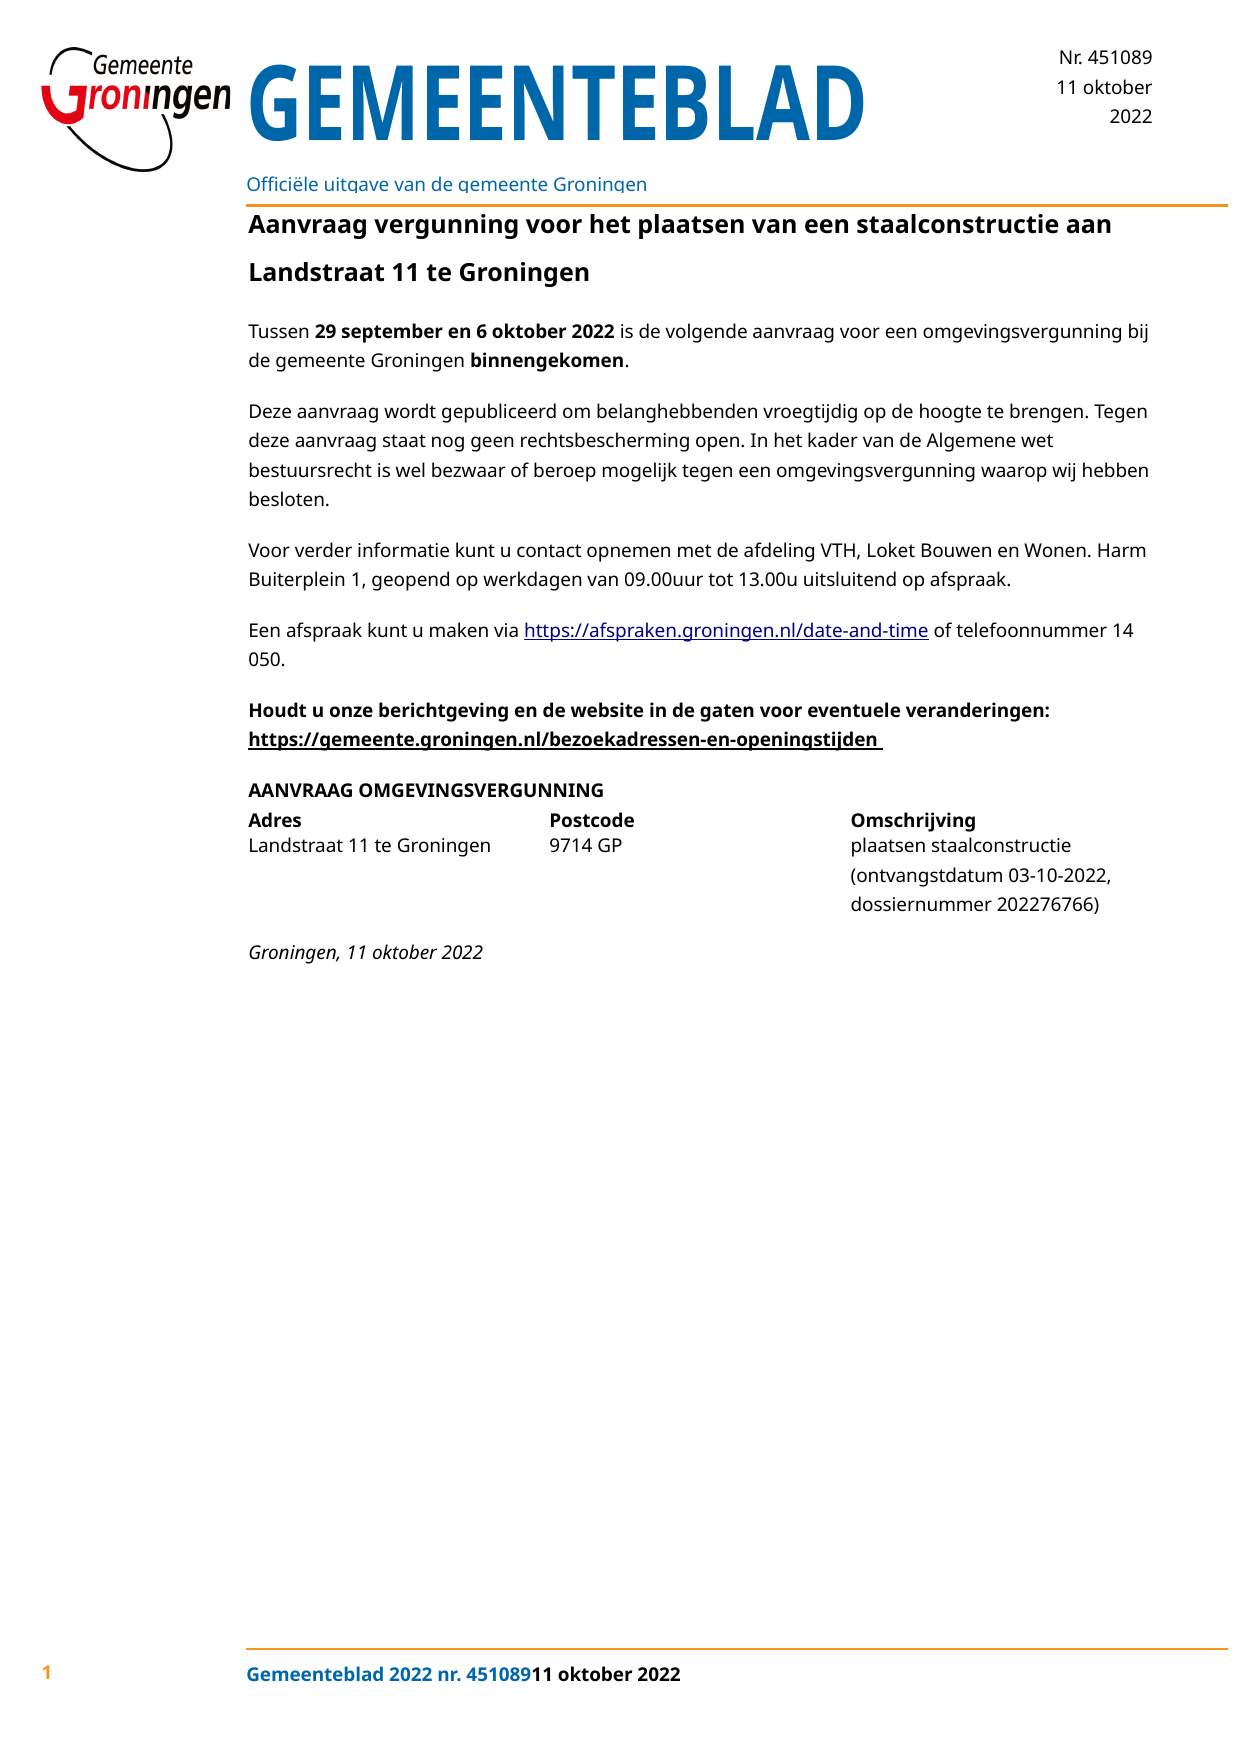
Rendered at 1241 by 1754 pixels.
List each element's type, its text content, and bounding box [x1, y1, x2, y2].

text Deze aanvraag wordt gepubliceerd om belanghebbenden vroegtijdig op de hoogte te brengen. Tegen deze aanvraag staat nog geen rechtsbescherming open. In het kader van de Algemene wet bestuursrecht is wel bezwaar of beroep mogelijk tegen een omgevingsvergunning waarop wij hebben besloten. [248, 398, 1152, 512]
text Houdt u onze berichtgeving en de website in de gaten voor eventuele veranderingen: https://gemeente.groningen.nl/bezoekadressen-en-openingstijden [248, 697, 1152, 752]
text Groningen, 11 oktober 2022 [248, 939, 1152, 964]
picture [41, 47, 231, 172]
table_header Adres [248, 807, 549, 832]
text Een afspraak kunt u maken via https://afspraken.groningen.nl/date-and-time of telefoonnummer 14 050. [248, 617, 1152, 672]
text AANVRAAG OMGEVINGSVERGUNNING [248, 777, 1152, 803]
text Aanvraag vergunning voor het plaatsen van een staalconstructie aan Landstraat 11 te Groningen [248, 207, 1152, 288]
table_cell 9714 GP [549, 833, 850, 917]
table_header Postcode [549, 807, 850, 832]
text Voor verder informatie kunt u contact opnemen met de afdeling VTH, Loket Bouwen en Wonen. Harm Buiterplein 1, geopend op werkdagen van 09.00uur tot 13.00u uitsluitend op afspraak. [248, 537, 1152, 592]
table_cell Landstraat 11 te Groningen [248, 833, 549, 917]
table_header Omschrijving [850, 807, 1152, 832]
table_cell plaatsen staalconstructie (ontvangstdatum 03-10-2022, dossiernummer 202276766) [850, 833, 1152, 917]
text Tussen 29 september en 6 oktober 2022 is de volgende aanvraag voor een omgevingsvergunning bij de gemeente Groningen binnengekomen. [248, 318, 1152, 373]
